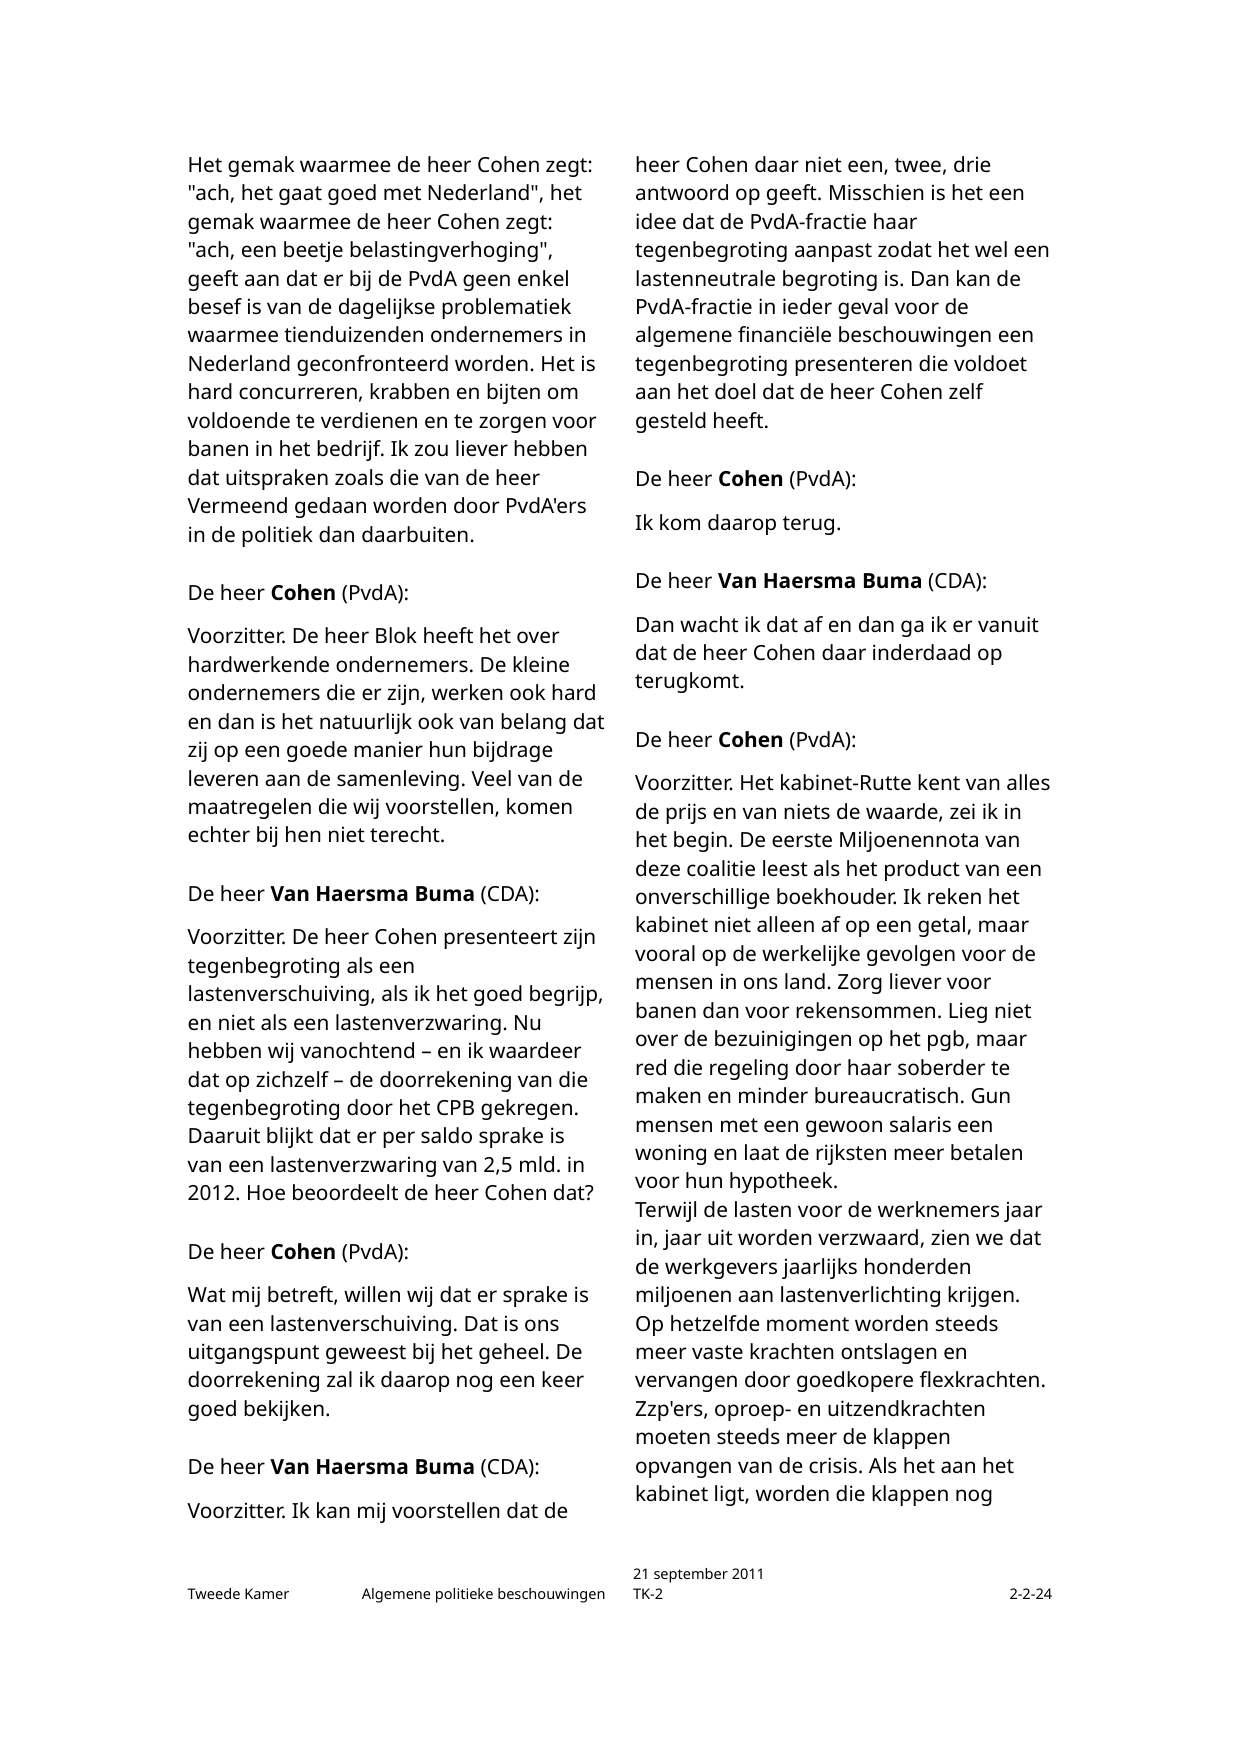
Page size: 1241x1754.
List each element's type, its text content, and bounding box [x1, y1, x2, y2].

text Het gemak waarmee de heer Cohen zegt: "ach, het gaat goed met Nederland", het gemak waarmee de heer Cohen zegt: "ach, een beetje belastingverhoging", geeft aan dat er bij de PvdA geen enkel besef is van de dagelijkse problematiek waarmee tienduizenden ondernemers in Nederland geconfronteerd worden. Het is hard concurreren, krabben en bijten om voldoende te verdienen en te zorgen voor banen in het bedrijf. Ik zou liever hebben dat uitspraken zoals die van de heer Vermeend gedaan worden door PvdA'ers in de politiek dan daarbuiten. [187, 150, 605, 548]
text Voorzitter. De heer Cohen presenteert zijn tegenbegroting als een lastenverschuiving, als ik het goed begrijp, en niet als een lastenverzwaring. Nu hebben wij vanochtend – en ik waardeer dat op zichzelf – de doorrekening van die tegenbegroting door het CPB gekregen. Daaruit blijkt dat er per saldo sprake is van een lastenverzwaring van 2,5 mld. in 2012. Hoe beoordeelt de heer Cohen dat? [187, 922, 605, 1207]
text Wat mij betreft, willen wij dat er sprake is van een lastenverschuiving. Dat is ons uitgangspunt geweest bij het geheel. De doorrekening zal ik daarop nog een keer goed bekijken. [187, 1280, 605, 1422]
text Dan wacht ik dat af en dan ga ik er vanuit dat de heer Cohen daar inderdaad op terugkomt. [635, 610, 1053, 695]
text De heer Van Haersma Buma (CDA): [635, 566, 1053, 595]
text De heer Cohen (PvdA): [635, 725, 1053, 753]
text Voorzitter. Ik kan mij voorstellen dat de [187, 1496, 605, 1524]
text De heer Cohen (PvdA): [187, 578, 605, 607]
text Voorzitter. Het kabinet-Rutte kent van alles de prijs en van niets de waarde, zei ik in het begin. De eerste Miljoenennota van deze coalitie leest als het product van een onverschillige boekhouder. Ik reken het kabinet niet alleen af op een getal, maar vooral op de werkelijke gevolgen voor de mensen in ons land. Zorg liever voor banen dan voor rekensommen. Lieg niet over de bezuinigingen op het pgb, maar red die regeling door haar soberder te maken en minder bureaucratisch. Gun mensen met een gewoon salaris een woning en laat de rijksten meer betalen voor hun hypotheek. [635, 768, 1053, 1195]
text De heer Van Haersma Buma (CDA): [187, 1452, 605, 1481]
text Terwijl de lasten voor de werknemers jaar in, jaar uit worden verzwaard, zien we dat de werkgevers jaarlijks honderden miljoenen aan lastenverlichting krijgen. Op hetzelfde moment worden steeds meer vaste krachten ontslagen en vervangen door goedkopere flexkrachten. Zzp'ers, oproep- en uitzendkrachten moeten steeds meer de klappen opvangen van de crisis. Als het aan het kabinet ligt, worden die klappen nog [635, 1195, 1053, 1508]
text Ik kom daarop terug. [635, 508, 1053, 536]
text De heer Cohen (PvdA): [635, 464, 1053, 493]
text heer Cohen daar niet een, twee, drie antwoord op geeft. Misschien is het een idee dat de PvdA-fractie haar tegenbegroting aanpast zodat het wel een lastenneutrale begroting is. Dan kan de PvdA-fractie in ieder geval voor de algemene financiële beschouwingen een tegenbegroting presenteren die voldoet aan het doel dat de heer Cohen zelf gesteld heeft. [635, 150, 1053, 434]
text De heer Cohen (PvdA): [187, 1237, 605, 1265]
text De heer Van Haersma Buma (CDA): [187, 879, 605, 907]
text Voorzitter. De heer Blok heeft het over hardwerkende ondernemers. De kleine ondernemers die er zijn, werken ook hard en dan is het natuurlijk ook van belang dat zij op een goede manier hun bijdrage leveren aan de samenleving. Veel van de maatregelen die wij voorstellen, komen echter bij hen niet terecht. [187, 622, 605, 849]
